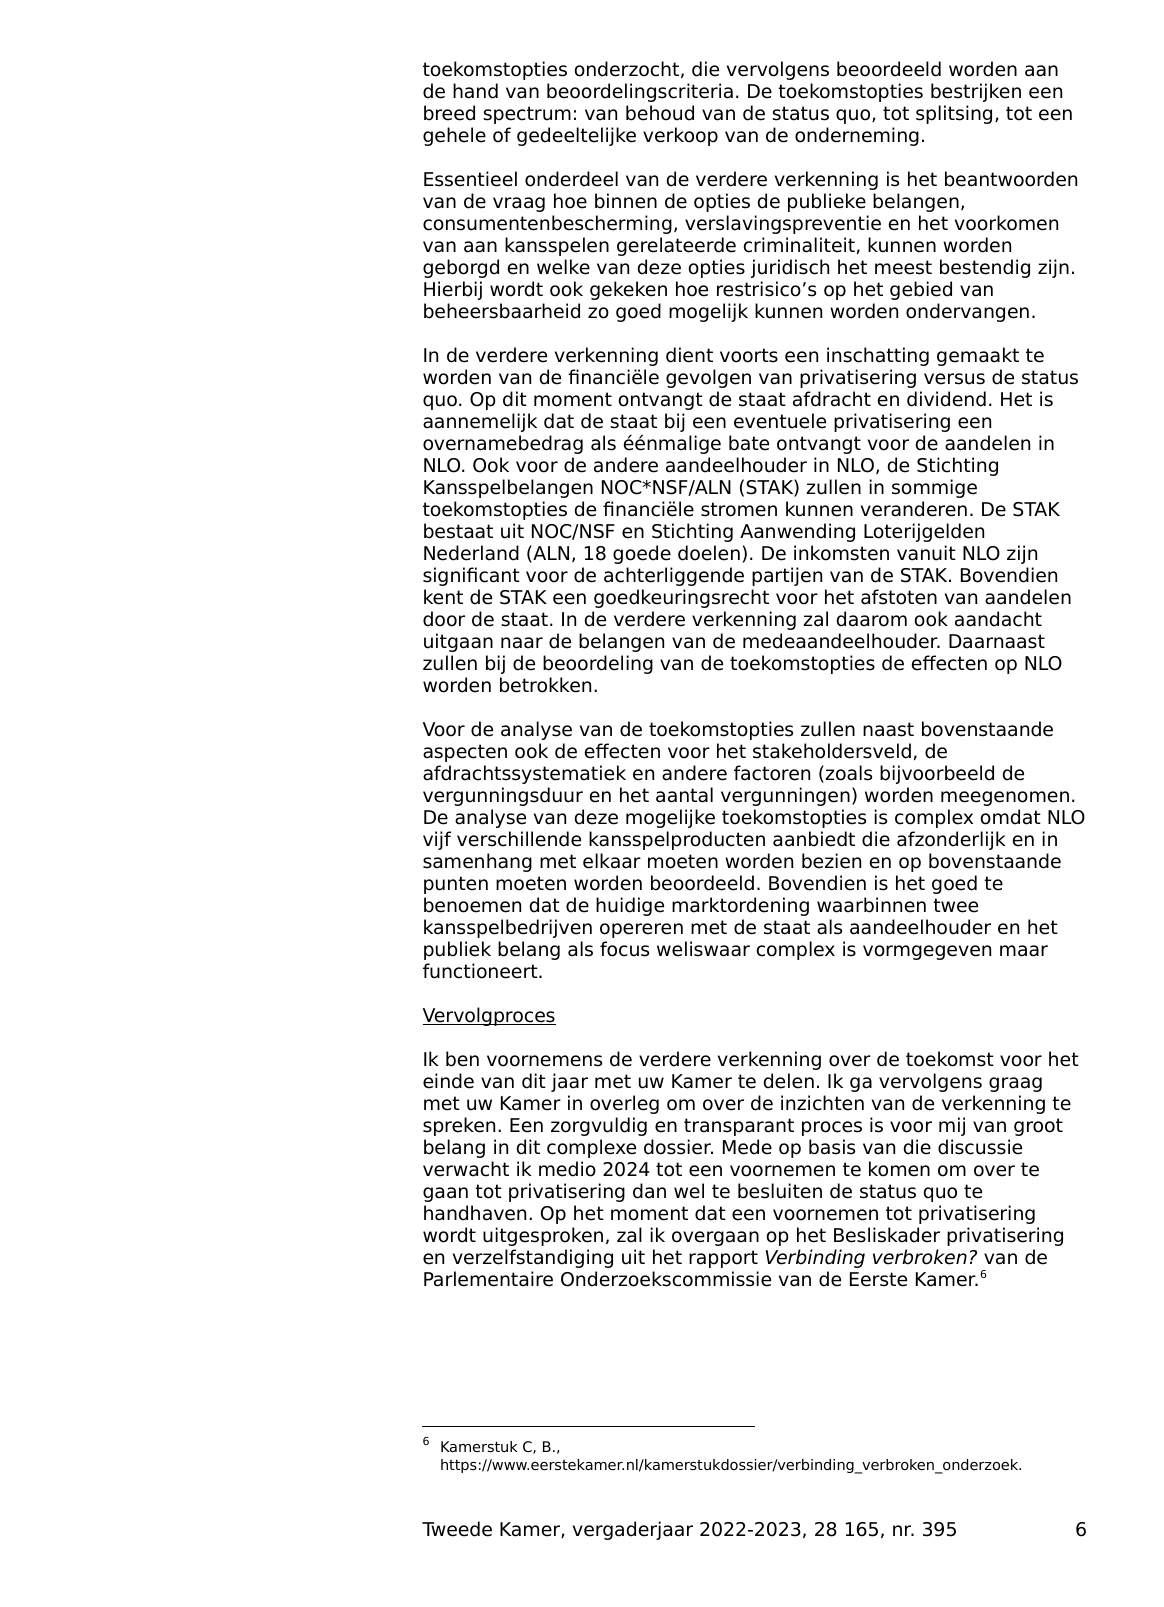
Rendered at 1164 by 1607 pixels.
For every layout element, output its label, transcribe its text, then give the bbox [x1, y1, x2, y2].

text In de verdere verkenning dient voorts een inschatting gemaakt te worden van de financiële gevolgen van privatisering versus de status quo. Op dit moment ontvangt de staat afdracht en dividend. Het is aannemelijk dat de staat bij een eventuele privatisering een overnamebedrag als éénmalige bate ontvangt voor de aandelen in NLO. Ook voor de andere aandeelhouder in NLO, de Stichting Kansspelbelangen NOC*NSF/ALN (STAK) zullen in sommige toekomstopties de financiële stromen kunnen veranderen. De STAK bestaat uit NOC/NSF en Stichting Aanwending Loterijgelden Nederland (ALN, 18 goede doelen). De inkomsten vanuit NLO zijn significant voor de achterliggende partijen van de STAK. Bovendien kent de STAK een goedkeuringsrecht voor het afstoten van aandelen door de staat. In de verdere verkenning zal daarom ook aandacht uitgaan naar de belangen van de medeaandeelhouder. Daarnaast zullen bij de beoordeling van de toekomstopties de effecten op NLO worden betrokken. [422, 345, 1087, 697]
subtitle Vervolgproces [422, 1005, 1087, 1027]
text Essentieel onderdeel van de verdere verkenning is het beantwoorden van de vraag hoe binnen de opties de publieke belangen, consumentenbescherming, verslavingspreventie en het voorkomen van aan kansspelen gerelateerde criminaliteit, kunnen worden geborgd en welke van deze opties juridisch het meest bestendig zijn. Hierbij wordt ook gekeken hoe restrisico’s op het gebied van beheersbaarheid zo goed mogelijk kunnen worden ondervangen. [422, 169, 1087, 323]
text toekomstopties onderzocht, die vervolgens beoordeeld worden aan de hand van beoordelingscriteria. De toekomstopties bestrijken een breed spectrum: van behoud van de status quo, tot splitsing, tot een gehele of gedeeltelijke verkoop van de onderneming. [422, 59, 1087, 147]
text Voor de analyse van de toekomstopties zullen naast bovenstaande aspecten ook de effecten voor het stakeholdersveld, de afdrachtssystematiek en andere factoren (zoals bijvoorbeeld de vergunningsduur en het aantal vergunningen) worden meegenomen. De analyse van deze mogelijke toekomstopties is complex omdat NLO vijf verschillende kansspelproducten aanbiedt die afzonderlijk en in samenhang met elkaar moeten worden bezien en op bovenstaande punten moeten worden beoordeeld. Bovendien is het goed te benoemen dat de huidige marktordening waarbinnen twee kansspelbedrijven opereren met de staat als aandeelhouder en het publiek belang als focus weliswaar complex is vormgegeven maar functioneert. [422, 719, 1087, 983]
text Kamerstuk C, B., https://www.eerstekamer.nl/kamerstukdossier/verbinding_verbroken_onderzoek. [422, 1435, 1087, 1474]
text Ik ben voornemens de verdere verkenning over de toekomst voor het einde van dit jaar met uw Kamer te delen. Ik ga vervolgens graag met uw Kamer in overleg om over de inzichten van de verkenning te spreken. Een zorgvuldig en transparant proces is voor mij van groot belang in dit complexe dossier. Mede op basis van die discussie verwacht ik medio 2024 tot een voornemen te komen om over te gaan tot privatisering dan wel te besluiten de status quo te handhaven. Op het moment dat een voornemen tot privatisering wordt uitgesproken, zal ik overgaan op het Besliskader privatisering en verzelfstandiging uit het rapport Verbinding verbroken? van de Parlementaire Onderzoekscommissie van de Eerste Kamer. [422, 1049, 1087, 1291]
